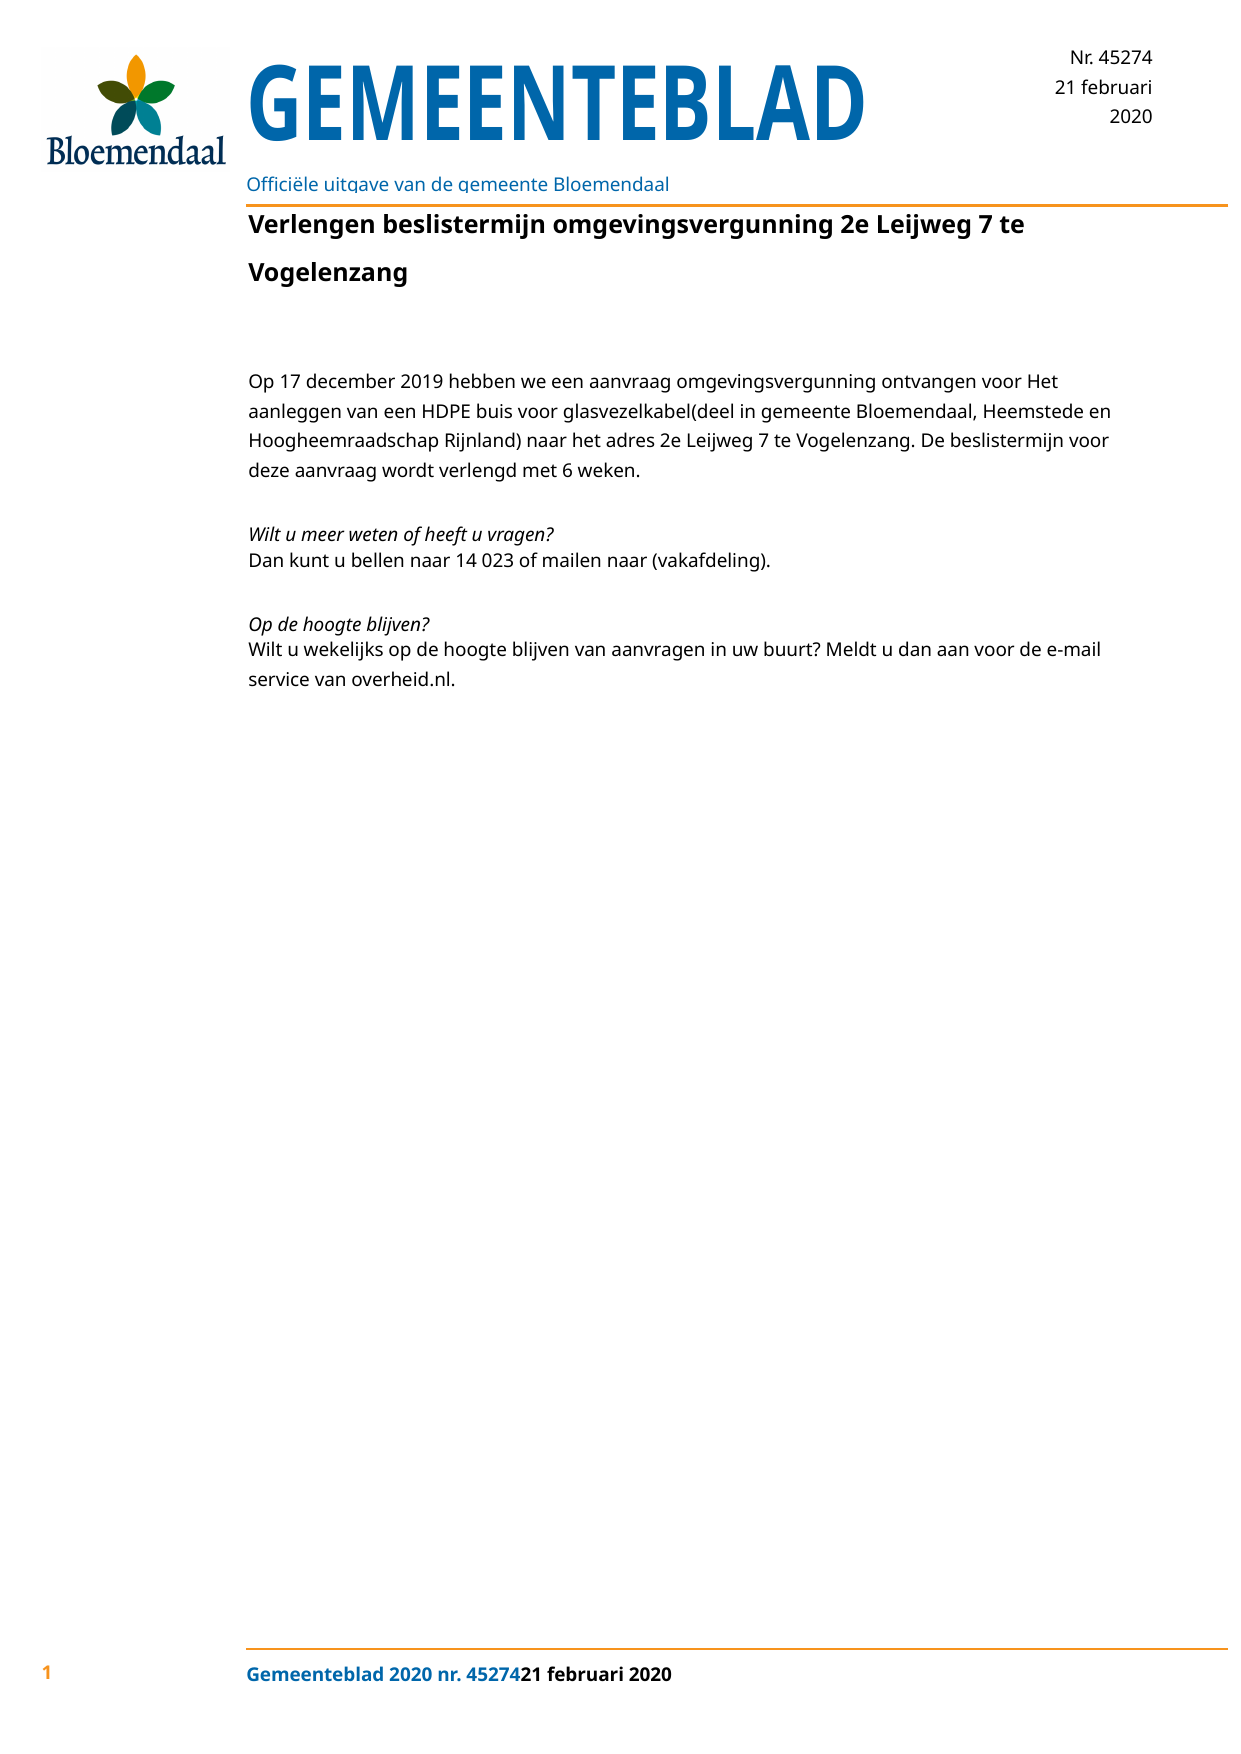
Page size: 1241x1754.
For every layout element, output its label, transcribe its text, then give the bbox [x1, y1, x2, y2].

text Dan kunt u bellen naar 14 023 of mailen naar (vakafdeling). [248, 547, 1152, 572]
text Verlengen beslistermijn omgevingsvergunning 2e Leijweg 7 te Vogelenzang [248, 207, 1152, 288]
picture [41, 47, 231, 172]
text Wilt u meer weten of heeft u vragen? [248, 521, 1152, 547]
text Op 17 december 2019 hebben we een aanvraag omgevingsvergunning ontvangen voor Het aanleggen van een HDPE buis voor glasvezelkabel(deel in gemeente Bloemendaal, Heemstede en Hoogheemraadschap Rijnland) naar het adres 2e Leijweg 7 te Vogelenzang. De beslistermijn voor deze aanvraag wordt verlengd met 6 weken. [248, 368, 1152, 483]
text Wilt u wekelijks op de hoogte blijven van aanvragen in uw buurt? Meldt u dan aan voor de e-mail service van overheid.nl. [248, 636, 1152, 692]
text Op de hoogte blijven? [248, 611, 1152, 636]
